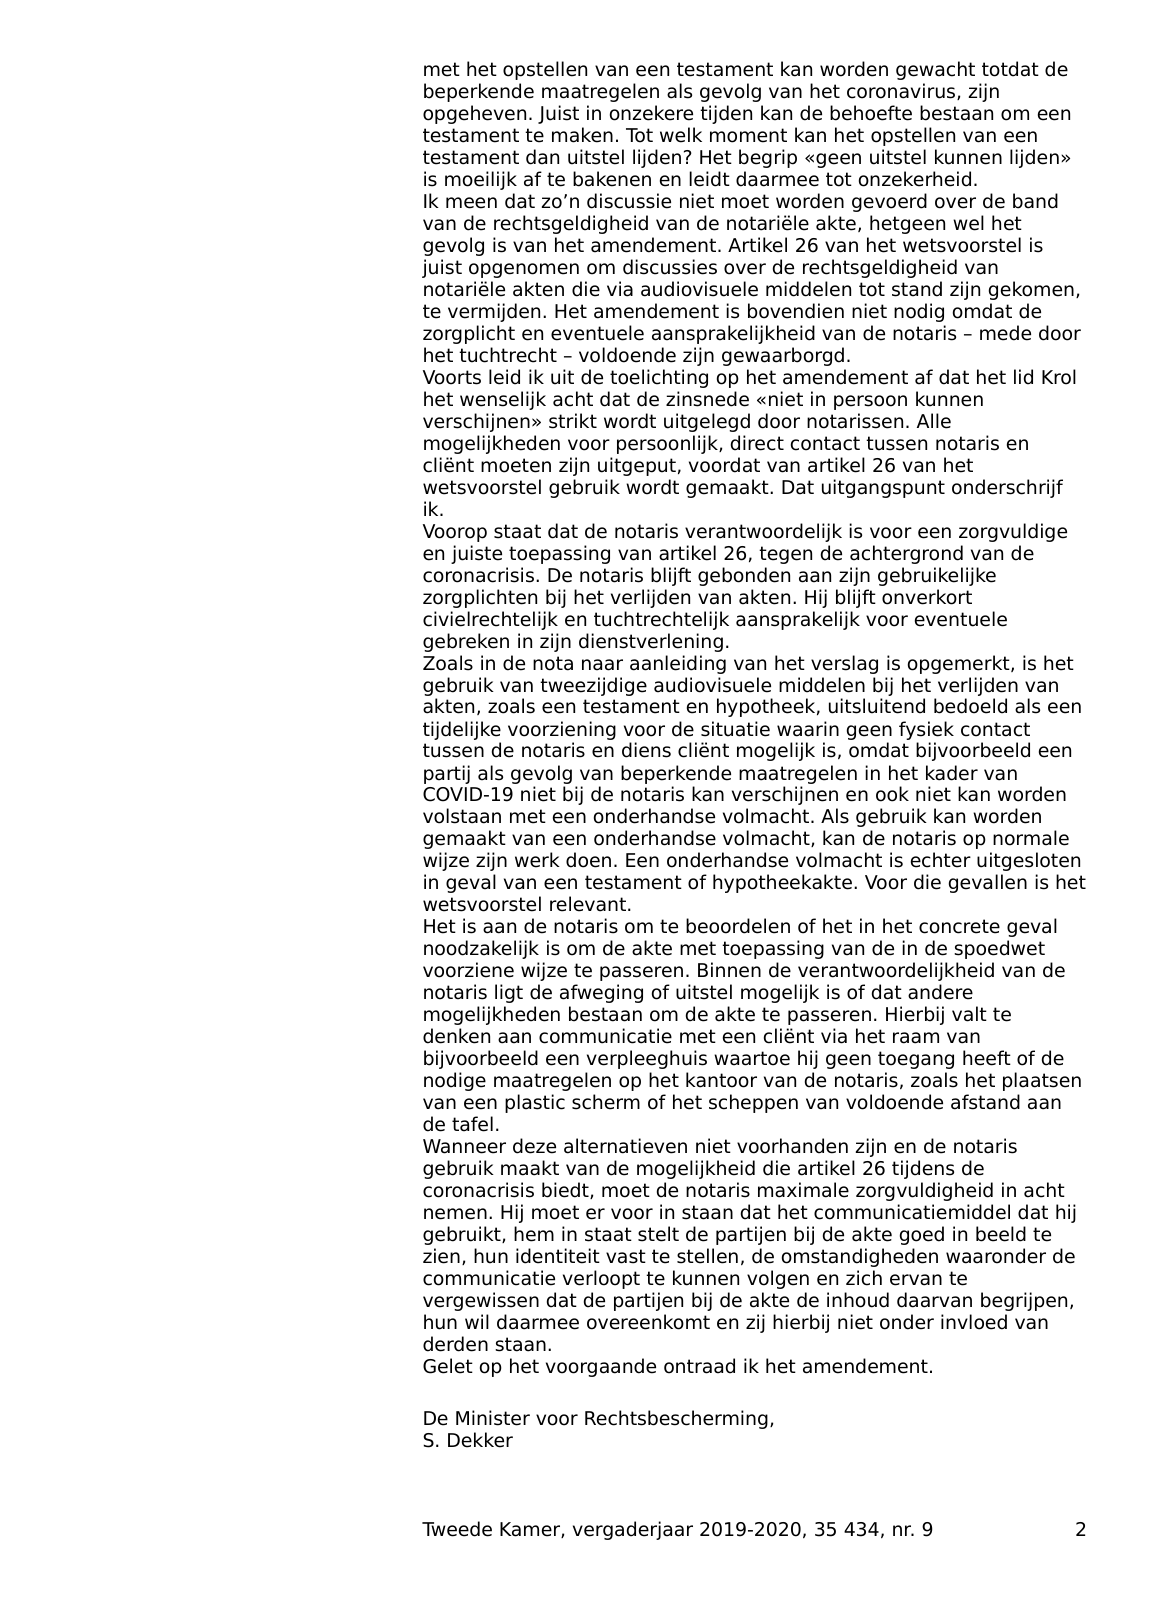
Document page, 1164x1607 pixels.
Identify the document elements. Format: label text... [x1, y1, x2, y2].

text Zoals in de nota naar aanleiding van het verslag is opgemerkt, is het gebruik van tweezijdige audiovisuele middelen bij het verlijden van akten, zoals een testament en hypotheek, uitsluitend bedoeld als een tijdelijke voorziening voor de situatie waarin geen fysiek contact tussen de notaris en diens cliënt mogelijk is, omdat bijvoorbeeld een partij als gevolg van beperkende maatregelen in het kader van COVID-19 niet bij de notaris kan verschijnen en ook niet kan worden volstaan met een onderhandse volmacht. Als gebruik kan worden gemaakt van een onderhandse volmacht, kan de notaris op normale wijze zijn werk doen. Een onderhandse volmacht is echter uitgesloten in geval van een testament of hypotheekakte. Voor die gevallen is het wetsvoorstel relevant. [422, 652, 1087, 916]
text Voorop staat dat de notaris verantwoordelijk is voor een zorgvuldige en juiste toepassing van artikel 26, tegen de achtergrond van de coronacrisis. De notaris blijft gebonden aan zijn gebruikelijke zorgplichten bij het verlijden van akten. Hij blijft onverkort civielrechtelijk en tuchtrechtelijk aansprakelijk voor eventuele gebreken in zijn dienstverlening. [422, 521, 1087, 652]
text Wanneer deze alternatieven niet voorhanden zijn en de notaris gebruik maakt van de mogelijkheid die artikel 26 tijdens de coronacrisis biedt, moet de notaris maximale zorgvuldigheid in acht nemen. Hij moet er voor in staan dat het communicatiemiddel dat hij gebruikt, hem in staat stelt de partijen bij de akte goed in beeld te zien, hun identiteit vast te stellen, de omstandigheden waaronder de communicatie verloopt te kunnen volgen en zich ervan te vergewissen dat de partijen bij de akte de inhoud daarvan begrijpen, hun wil daarmee overeenkomt en zij hierbij niet onder invloed van derden staan. [422, 1136, 1087, 1356]
text De Minister voor Rechtsbescherming, S. Dekker [422, 1408, 1087, 1452]
text Voorts leid ik uit de toelichting op het amendement af dat het lid Krol het wenselijk acht dat de zinsnede «niet in persoon kunnen verschijnen» strikt wordt uitgelegd door notarissen. Alle mogelijkheden voor persoonlijk, direct contact tussen notaris en cliënt moeten zijn uitgeput, voordat van artikel 26 van het wetsvoorstel gebruik wordt gemaakt. Dat uitgangspunt onderschrijf ik. [422, 367, 1087, 521]
text Ik meen dat zo’n discussie niet moet worden gevoerd over de band van de rechtsgeldigheid van de notariële akte, hetgeen wel het gevolg is van het amendement. Artikel 26 van het wetsvoorstel is juist opgenomen om discussies over de rechtsgeldigheid van notariële akten die via audiovisuele middelen tot stand zijn gekomen, te vermijden. Het amendement is bovendien niet nodig omdat de zorgplicht en eventuele aansprakelijkheid van de notaris – mede door het tuchtrecht – voldoende zijn gewaarborgd. [422, 191, 1087, 367]
text Gelet op het voorgaande ontraad ik het amendement. [422, 1356, 1087, 1378]
text Het is aan de notaris om te beoordelen of het in het concrete geval noodzakelijk is om de akte met toepassing van de in de spoedwet voorziene wijze te passeren. Binnen de verantwoordelijkheid van de notaris ligt de afweging of uitstel mogelijk is of dat andere mogelijkheden bestaan om de akte te passeren. Hierbij valt te denken aan communicatie met een cliënt via het raam van bijvoorbeeld een verpleeghuis waartoe hij geen toegang heeft of de nodige maatregelen op het kantoor van de notaris, zoals het plaatsen van een plastic scherm of het scheppen van voldoende afstand aan de tafel. [422, 916, 1087, 1136]
text met het opstellen van een testament kan worden gewacht totdat de beperkende maatregelen als gevolg van het coronavirus, zijn opgeheven. Juist in onzekere tijden kan de behoefte bestaan om een testament te maken. Tot welk moment kan het opstellen van een testament dan uitstel lijden? Het begrip «geen uitstel kunnen lijden» is moeilijk af te bakenen en leidt daarmee tot onzekerheid. [422, 59, 1087, 191]
